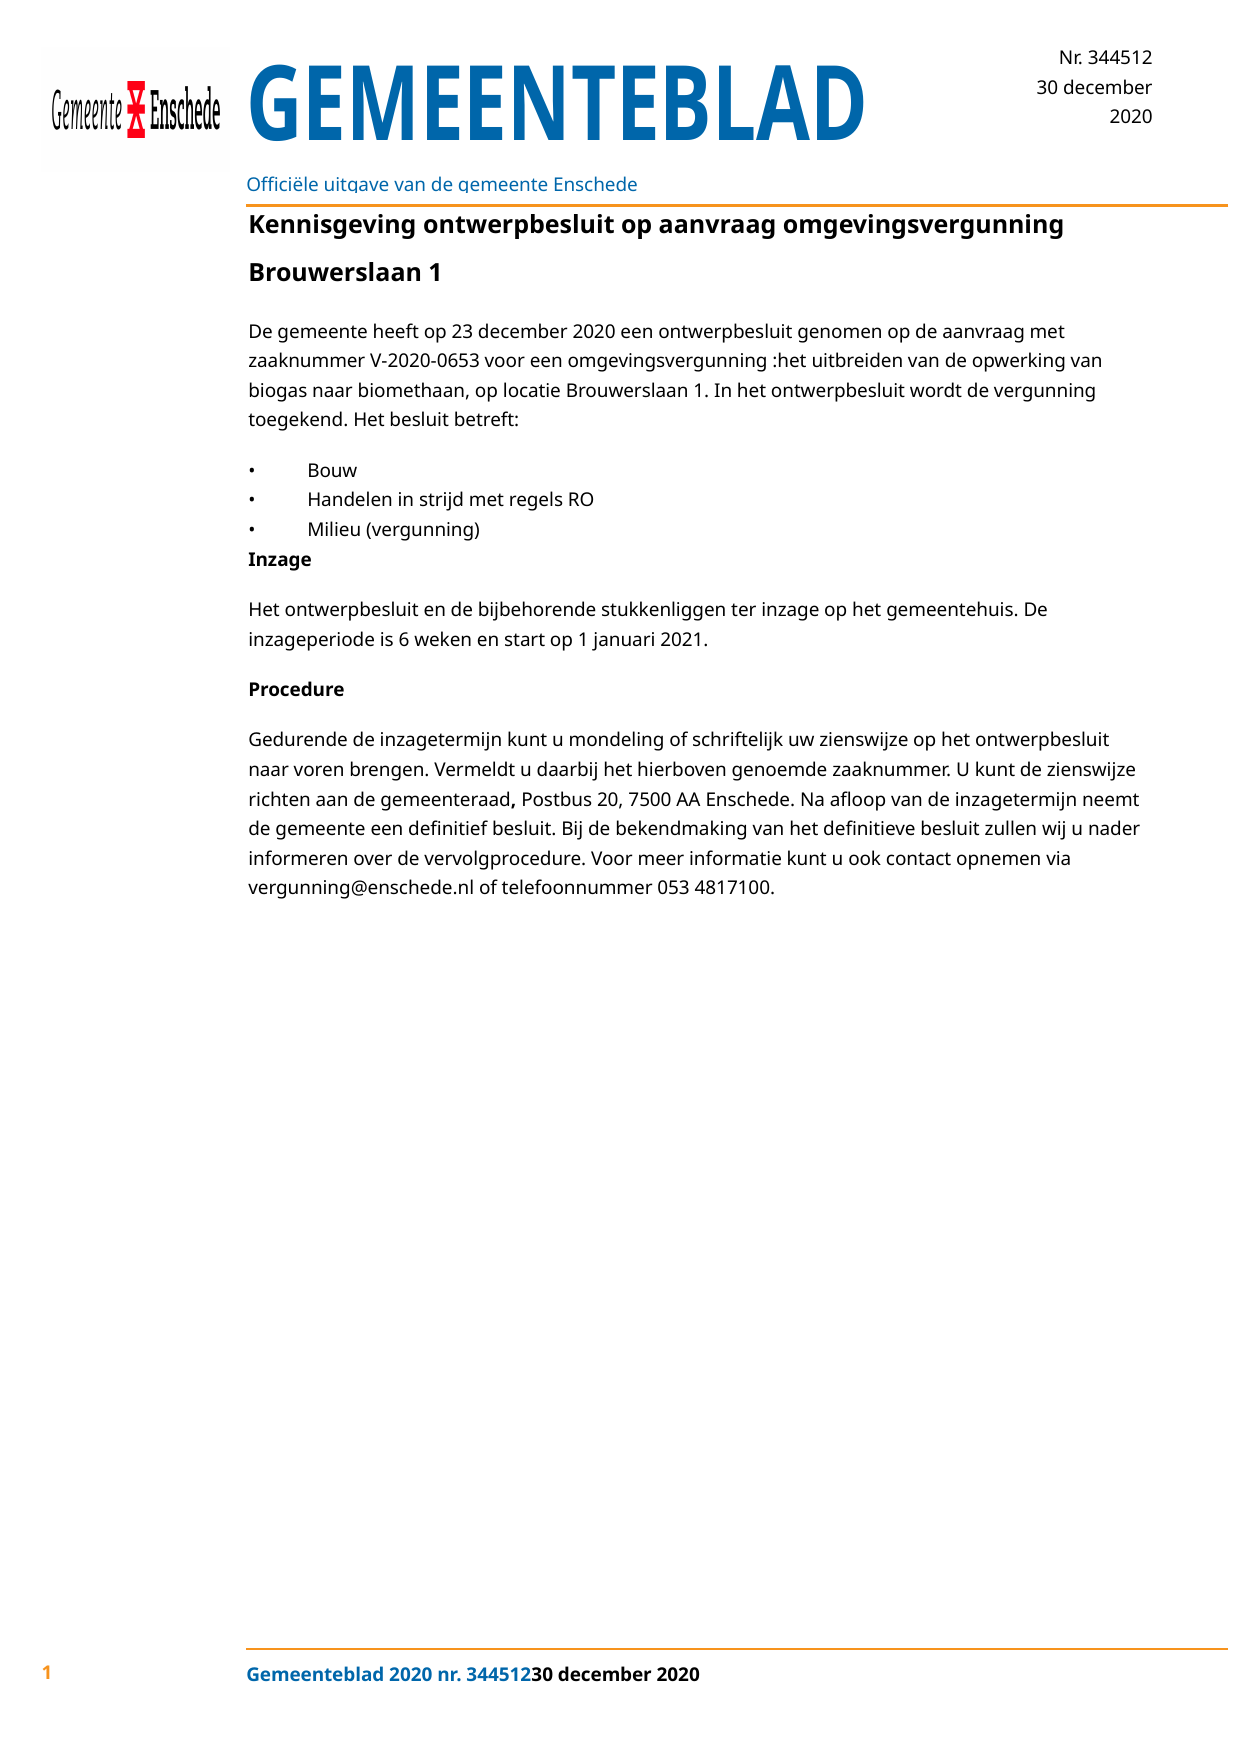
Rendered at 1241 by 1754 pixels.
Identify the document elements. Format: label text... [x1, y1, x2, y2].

list Handelen in strijd met regels RO [248, 487, 1152, 512]
text Het ontwerpbesluit en de bijbehorende stukkenliggen ter inzage op het gemeentehuis. De inzageperiode is 6 weken en start op 1 januari 2021. [248, 596, 1152, 652]
list Milieu (vergunning) [248, 516, 1152, 542]
text Gedurende de inzagetermijn kunt u mondeling of schriftelijk uw zienswijze op het ontwerpbesluit naar voren brengen. Vermeldt u daarbij het hierboven genoemde zaaknummer. U kunt de zienswijze richten aan de gemeenteraad, Postbus 20, 7500 AA Enschede. Na afloop van de inzagetermijn neemt de gemeente een definitief besluit. Bij de bekendmaking van het definitieve besluit zullen wij u nader informeren over de vervolgprocedure. Voor meer informatie kunt u ook contact opnemen via vergunning@enschede.nl of telefoonnummer 053 4817100. [248, 727, 1152, 900]
text Procedure [248, 676, 1152, 702]
list Bouw [248, 457, 1152, 483]
text Kennisgeving ontwerpbesluit op aanvraag omgevingsvergunning Brouwerslaan 1 [248, 207, 1152, 288]
text Inzage [248, 546, 1152, 572]
picture [41, 47, 231, 172]
text De gemeente heeft op 23 december 2020 een ontwerpbesluit genomen op de aanvraag met zaaknummer V-2020-0653 voor een omgevingsvergunning :het uitbreiden van de opwerking van biogas naar biomethaan, op locatie Brouwerslaan 1. In het ontwerpbesluit wordt de vergunning toegekend. Het besluit betreft: [248, 318, 1152, 432]
